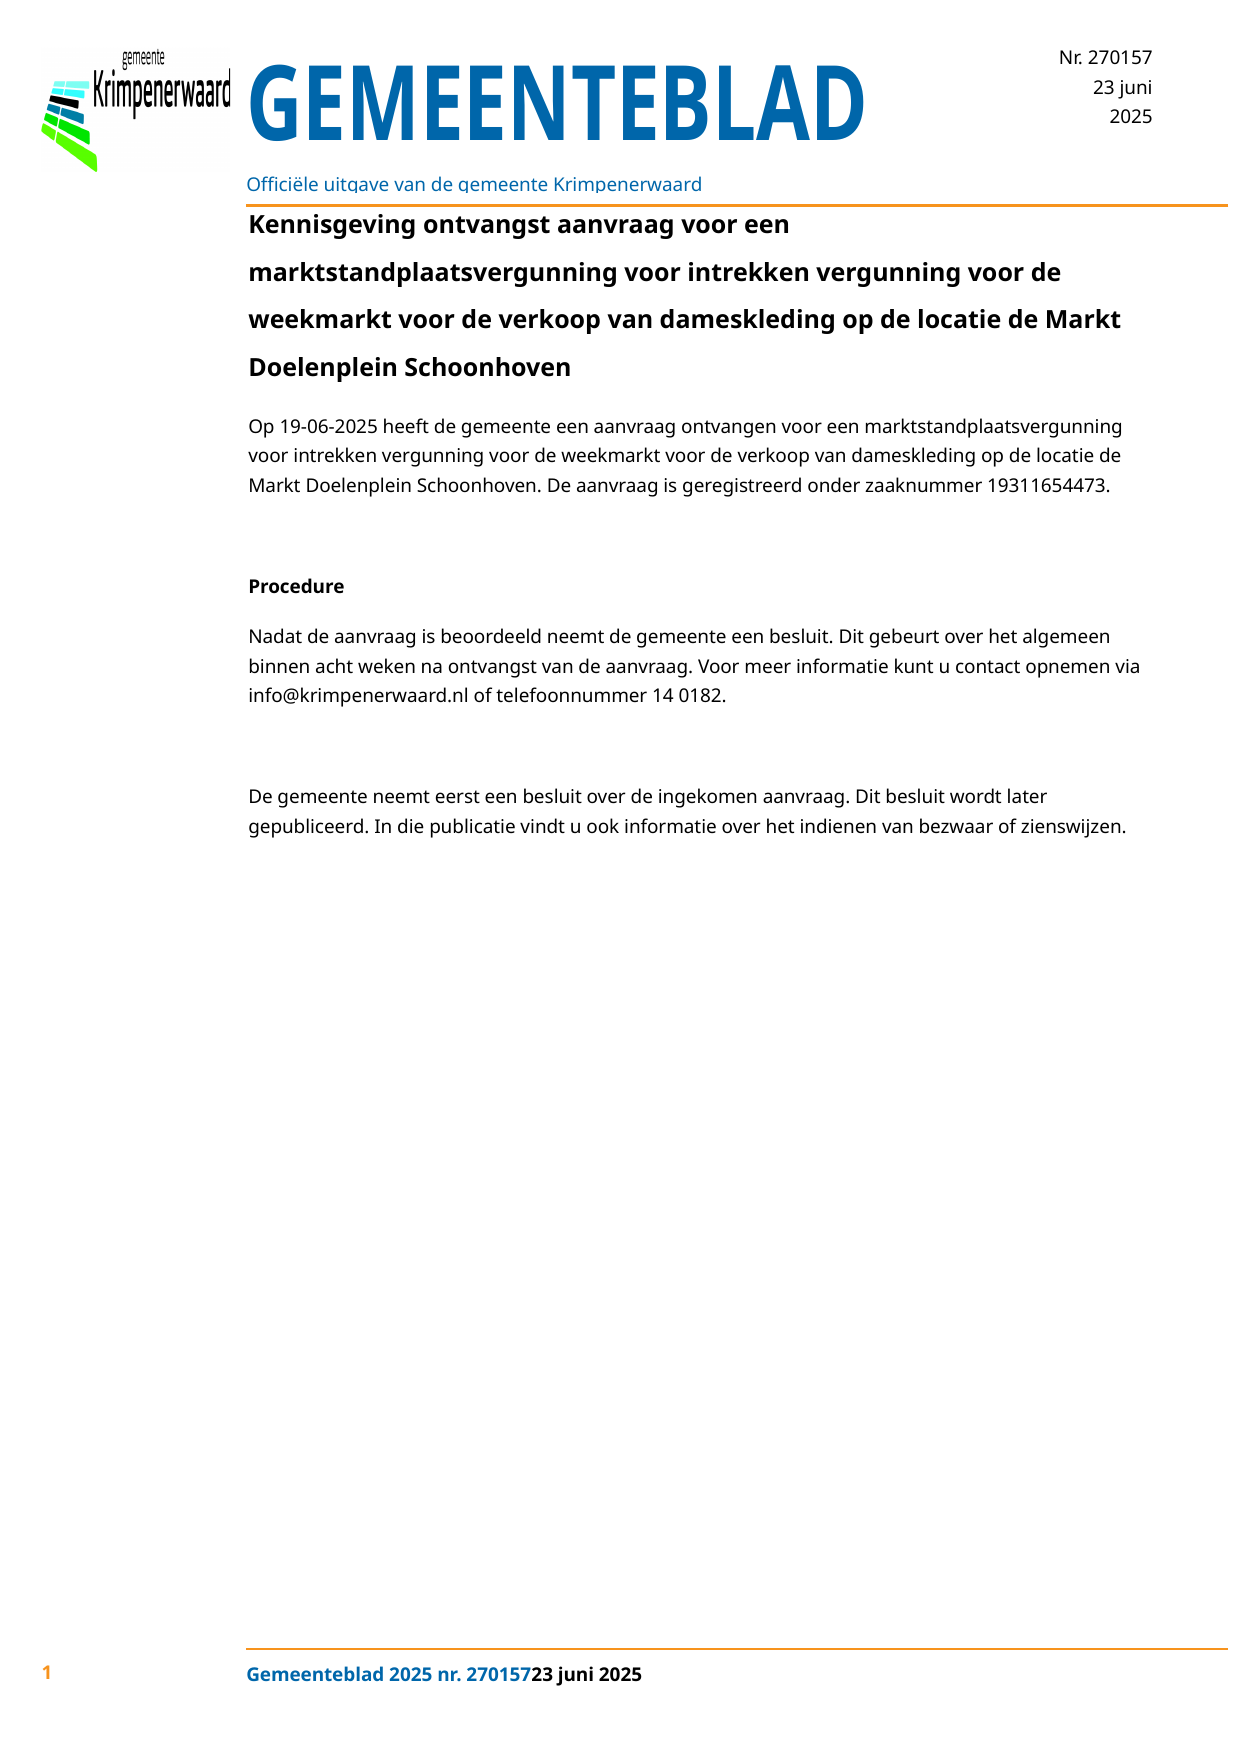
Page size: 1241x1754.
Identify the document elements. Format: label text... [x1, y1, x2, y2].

text Procedure [248, 573, 1152, 599]
text Nadat de aanvraag is beoordeeld neemt de gemeente een besluit. Dit gebeurt over het algemeen binnen acht weken na ontvangst van de aanvraag. Voor meer informatie kunt u contact opnemen via info@krimpenerwaard.nl of telefoonnummer 14 0182. [248, 623, 1152, 708]
text Op 19-06-2025 heeft de gemeente een aanvraag ontvangen voor een marktstandplaatsvergunning voor intrekken vergunning voor de weekmarkt voor de verkoop van dameskleding op de locatie de Markt Doelenplein Schoonhoven. De aanvraag is geregistreerd onder zaaknummer 19311654473. [248, 413, 1152, 498]
picture [41, 47, 231, 172]
text Kennisgeving ontvangst aanvraag voor een marktstandplaatsvergunning voor intrekken vergunning voor de weekmarkt voor de verkoop van dameskleding op de locatie de Markt Doelenplein Schoonhoven [248, 207, 1152, 384]
text De gemeente neemt eerst een besluit over de ingekomen aanvraag. Dit besluit wordt later gepubliceerd. In die publicatie vindt u ook informatie over het indienen van bezwaar of zienswijzen. [248, 783, 1152, 839]
